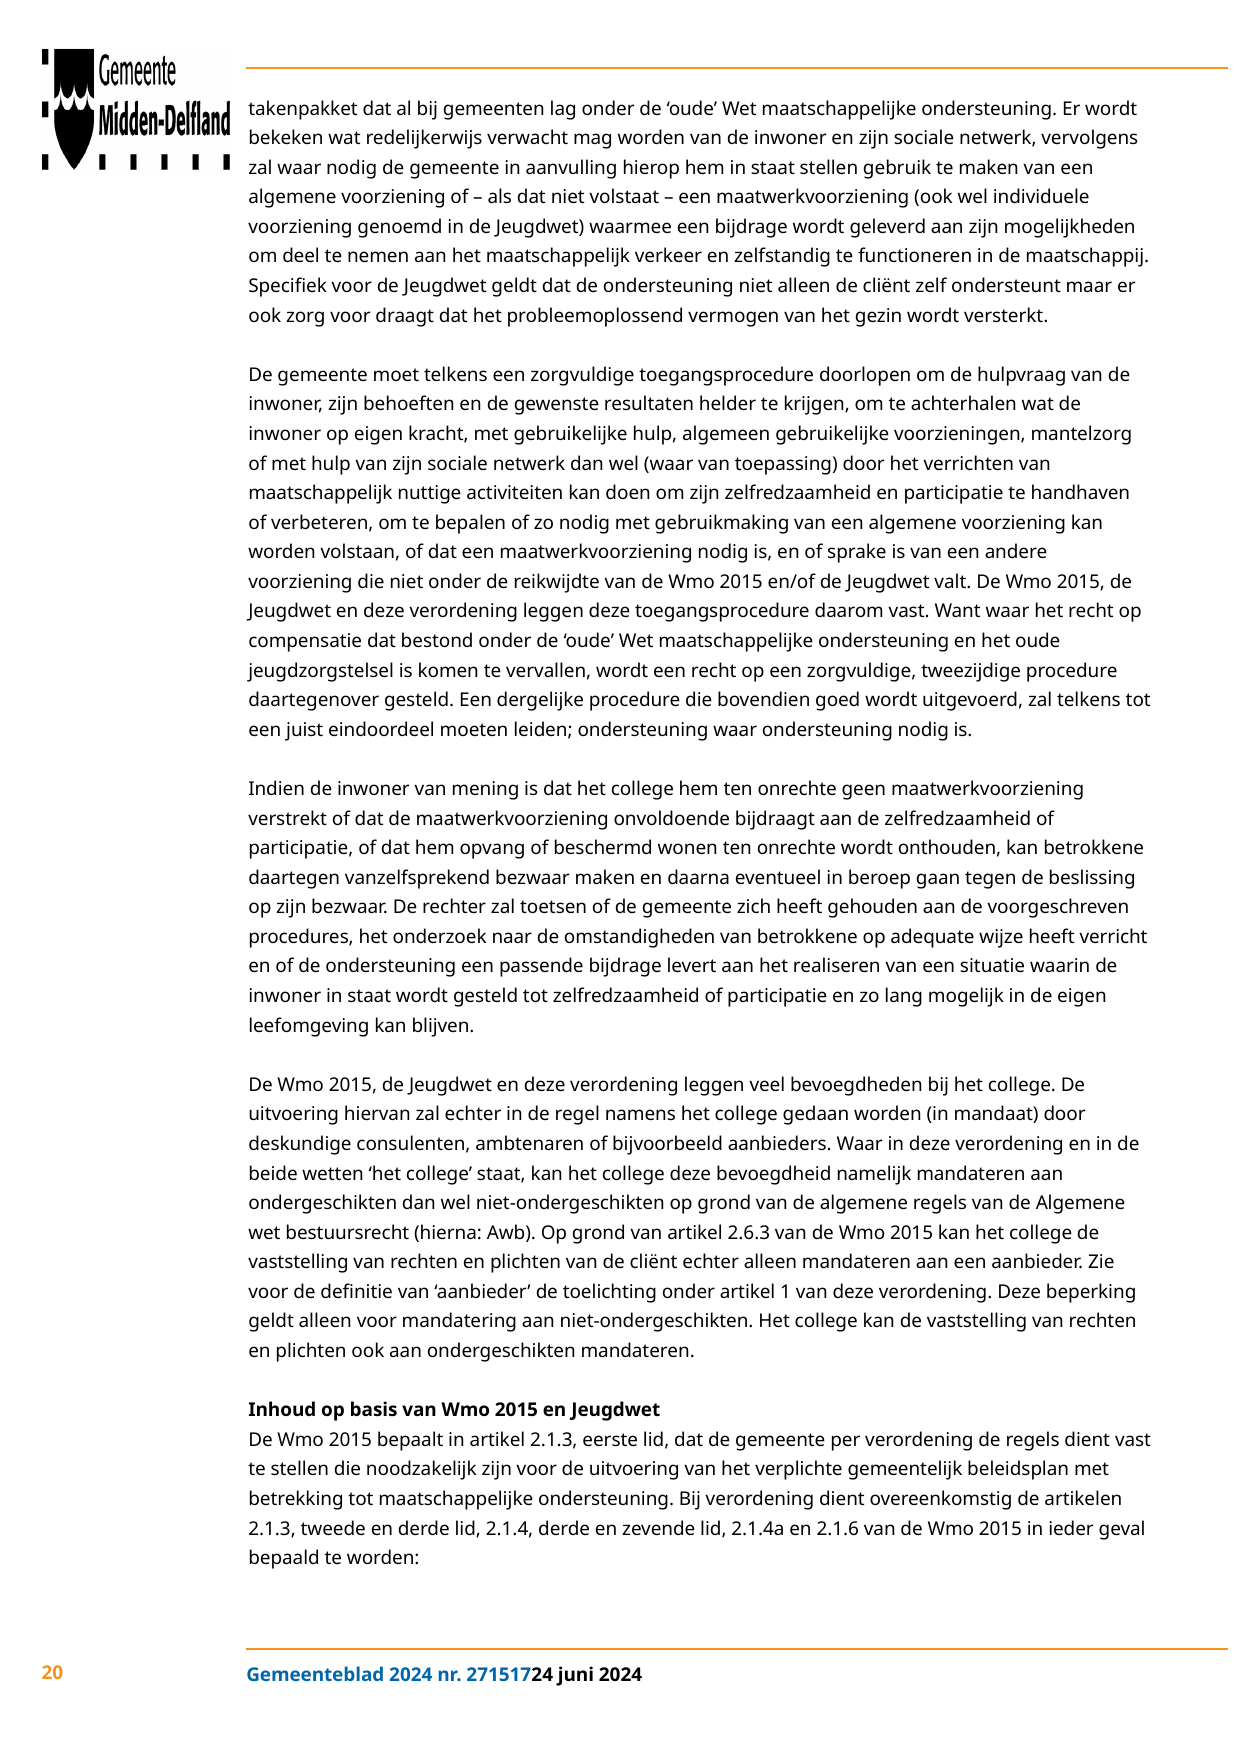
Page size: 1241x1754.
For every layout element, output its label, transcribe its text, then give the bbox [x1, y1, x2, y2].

text Indien de inwoner van mening is dat het college hem ten onrechte geen maatwerkvoorziening verstrekt of dat de maatwerkvoorziening onvoldoende bijdraagt aan de zelfredzaamheid of participatie, of dat hem opvang of beschermd wonen ten onrechte wordt onthouden, kan betrokkene daartegen vanzelfsprekend bezwaar maken en daarna eventueel in beroep gaan tegen de beslissing op zijn bezwaar. De rechter zal toetsen of de gemeente zich heeft gehouden aan de voorgeschreven procedures, het onderzoek naar de omstandigheden van betrokkene op adequate wijze heeft verricht en of de ondersteuning een passende bijdrage levert aan het realiseren van een situatie waarin de inwoner in staat wordt gesteld tot zelfredzaamheid of participatie en zo lang mogelijk in de eigen leefomgeving kan blijven. [248, 775, 1152, 1038]
text Inhoud op basis van Wmo 2015 en Jeugdwet [248, 1396, 1152, 1422]
text De Wmo 2015 bepaalt in artikel 2.1.3, eerste lid, dat de gemeente per verordening de regels dient vast te stellen die noodzakelijk zijn voor de uitvoering van het verplichte gemeentelijk beleidsplan met betrekking tot maatschappelijke ondersteuning. Bij verordening dient overeenkomstig de artikelen 2.1.3, tweede en derde lid, 2.1.4, derde en zevende lid, 2.1.4a en 2.1.6 van de Wmo 2015 in ieder geval bepaald te worden: [248, 1426, 1152, 1570]
text takenpakket dat al bij gemeenten lag onder de ‘oude’ Wet maatschappelijke ondersteuning. Er wordt bekeken wat redelijkerwijs verwacht mag worden van de inwoner en zijn sociale netwerk, vervolgens zal waar nodig de gemeente in aanvulling hierop hem in staat stellen gebruik te maken van een algemene voorziening of – als dat niet volstaat – een maatwerkvoorziening (ook wel individuele voorziening genoemd in de Jeugdwet) waarmee een bijdrage wordt geleverd aan zijn mogelijkheden om deel te nemen aan het maatschappelijk verkeer en zelfstandig te functioneren in de maatschappij. Specifiek voor de Jeugdwet geldt dat de ondersteuning niet alleen de cliënt zelf ondersteunt maar er ook zorg voor draagt dat het probleemoplossend vermogen van het gezin wordt versterkt. [248, 95, 1152, 328]
text De gemeente moet telkens een zorgvuldige toegangsprocedure doorlopen om de hulpvraag van de inwoner, zijn behoeften en de gewenste resultaten helder te krijgen, om te achterhalen wat de inwoner op eigen kracht, met gebruikelijke hulp, algemeen gebruikelijke voorzieningen, mantelzorg of met hulp van zijn sociale netwerk dan wel (waar van toepassing) door het verrichten van maatschappelijk nuttige activiteiten kan doen om zijn zelfredzaamheid en participatie te handhaven of verbeteren, om te bepalen of zo nodig met gebruikmaking van een algemene voorziening kan worden volstaan, of dat een maatwerkvoorziening nodig is, en of sprake is van een andere voorziening die niet onder de reikwijdte van de Wmo 2015 en/of de Jeugdwet valt. De Wmo 2015, de Jeugdwet en deze verordening leggen deze toegangsprocedure daarom vast. Want waar het recht op compensatie dat bestond onder de ‘oude’ Wet maatschappelijke ondersteuning en het oude jeugdzorgstelsel is komen te vervallen, wordt een recht op een zorgvuldige, tweezijdige procedure daartegenover gesteld. Een dergelijke procedure die bovendien goed wordt uitgevoerd, zal telkens tot een juist eindoordeel moeten leiden; ondersteuning waar ondersteuning nodig is. [248, 361, 1152, 742]
picture [41, 47, 231, 172]
text De Wmo 2015, de Jeugdwet en deze verordening leggen veel bevoegdheden bij het college. De uitvoering hiervan zal echter in de regel namens het college gedaan worden (in mandaat) door deskundige consulenten, ambtenaren of bijvoorbeeld aanbieders. Waar in deze verordening en in de beide wetten ‘het college’ staat, kan het college deze bevoegdheid namelijk mandateren aan ondergeschikten dan wel niet-ondergeschikten op grond van de algemene regels van de Algemene wet bestuursrecht (hierna: Awb). Op grond van artikel 2.6.3 van de Wmo 2015 kan het college de vaststelling van rechten en plichten van de cliënt echter alleen mandateren aan een aanbieder. Zie voor de definitie van ‘aanbieder’ de toelichting onder artikel 1 van deze verordening. Deze beperking geldt alleen voor mandatering aan niet-ondergeschikten. Het college kan de vaststelling van rechten en plichten ook aan ondergeschikten mandateren. [248, 1071, 1152, 1363]
